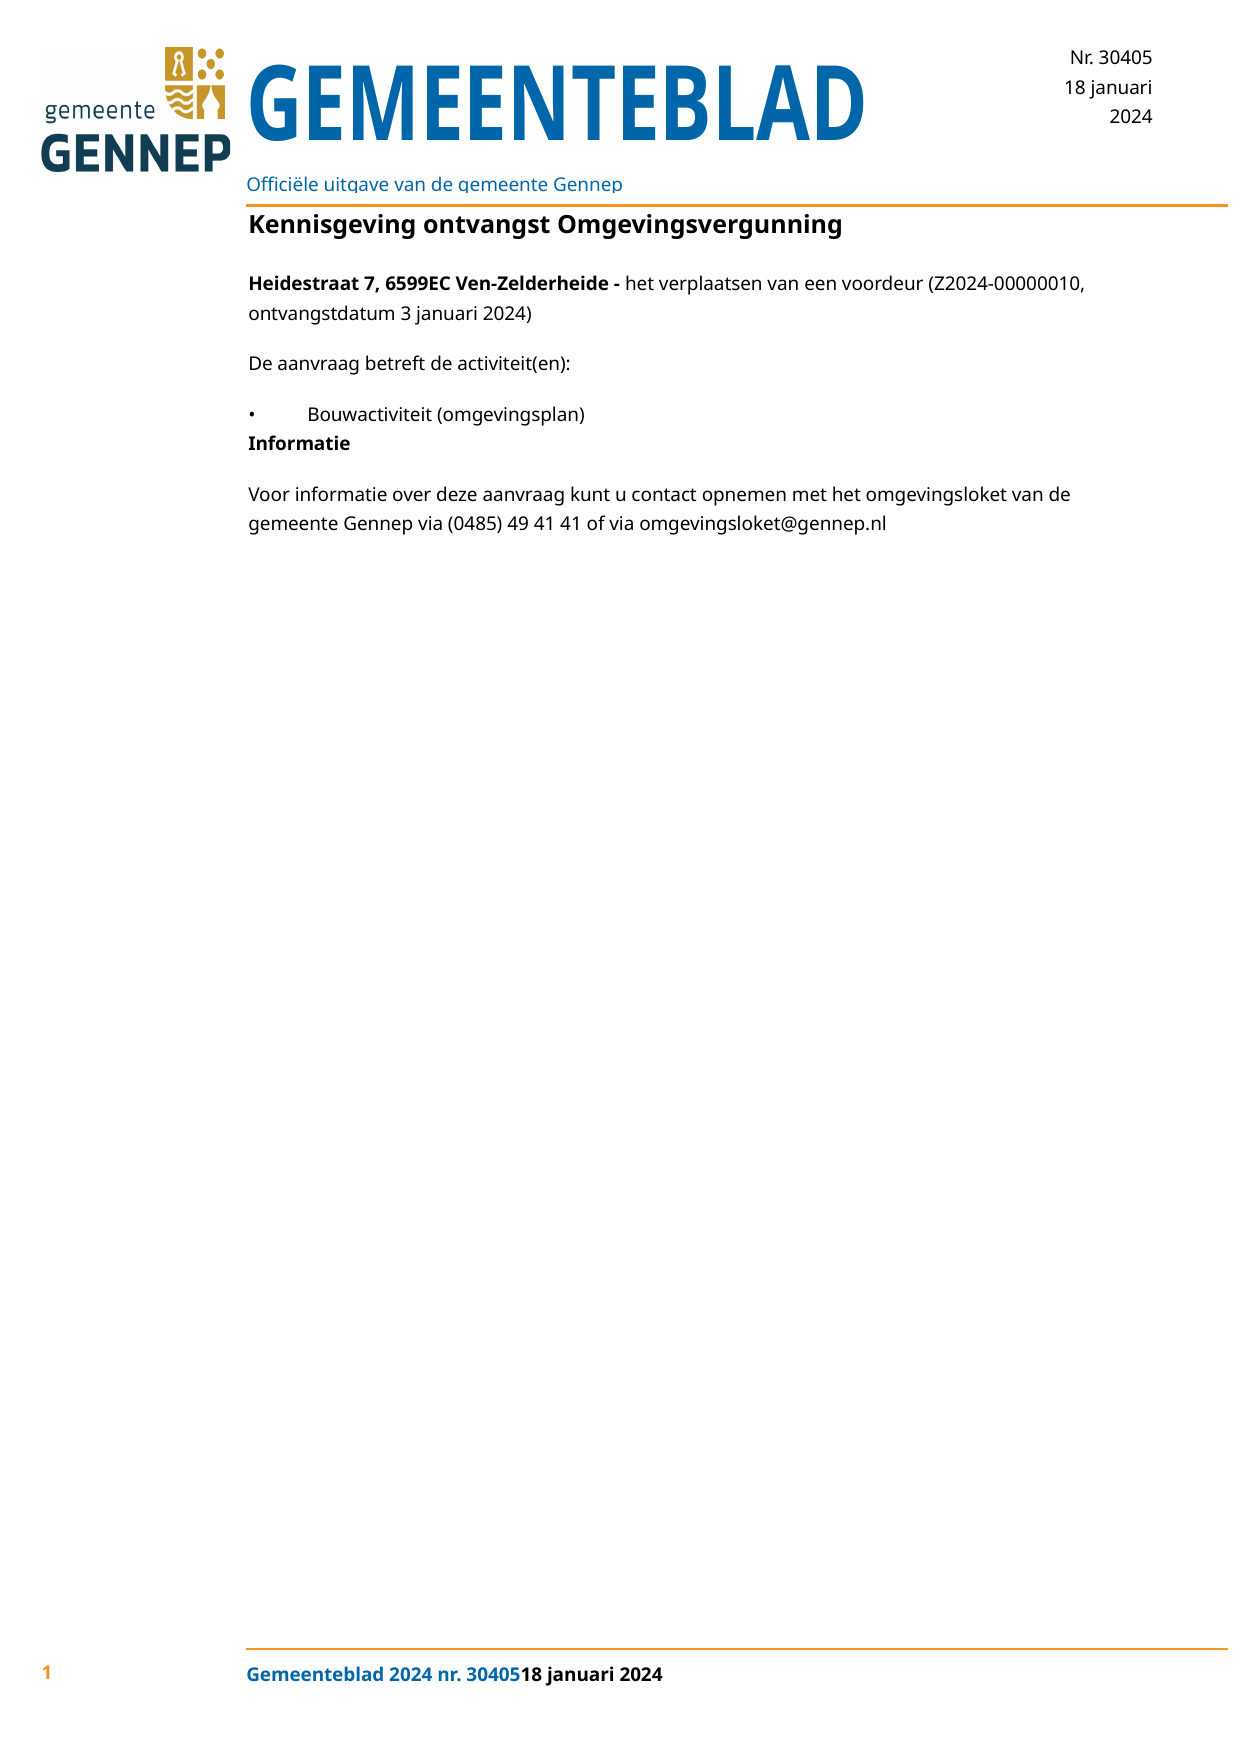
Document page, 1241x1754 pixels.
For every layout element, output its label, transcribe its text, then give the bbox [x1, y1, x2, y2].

list Bouwactiviteit (omgevingsplan) [248, 401, 1152, 426]
text Informatie [248, 430, 1152, 456]
text Kennisgeving ontvangst Omgevingsvergunning [248, 207, 1152, 241]
text Heidestraat 7, 6599EC Ven-Zelderheide - het verplaatsen van een voordeur (Z2024-00000010, ontvangstdatum 3 januari 2024) [248, 270, 1152, 326]
text De aanvraag betreft de activiteit(en): [248, 350, 1152, 376]
picture [41, 47, 231, 172]
text Voor informatie over deze aanvraag kunt u contact opnemen met het omgevingsloket van de gemeente Gennep via (0485) 49 41 41 of via omgevingsloket@gennep.nl [248, 481, 1152, 536]
